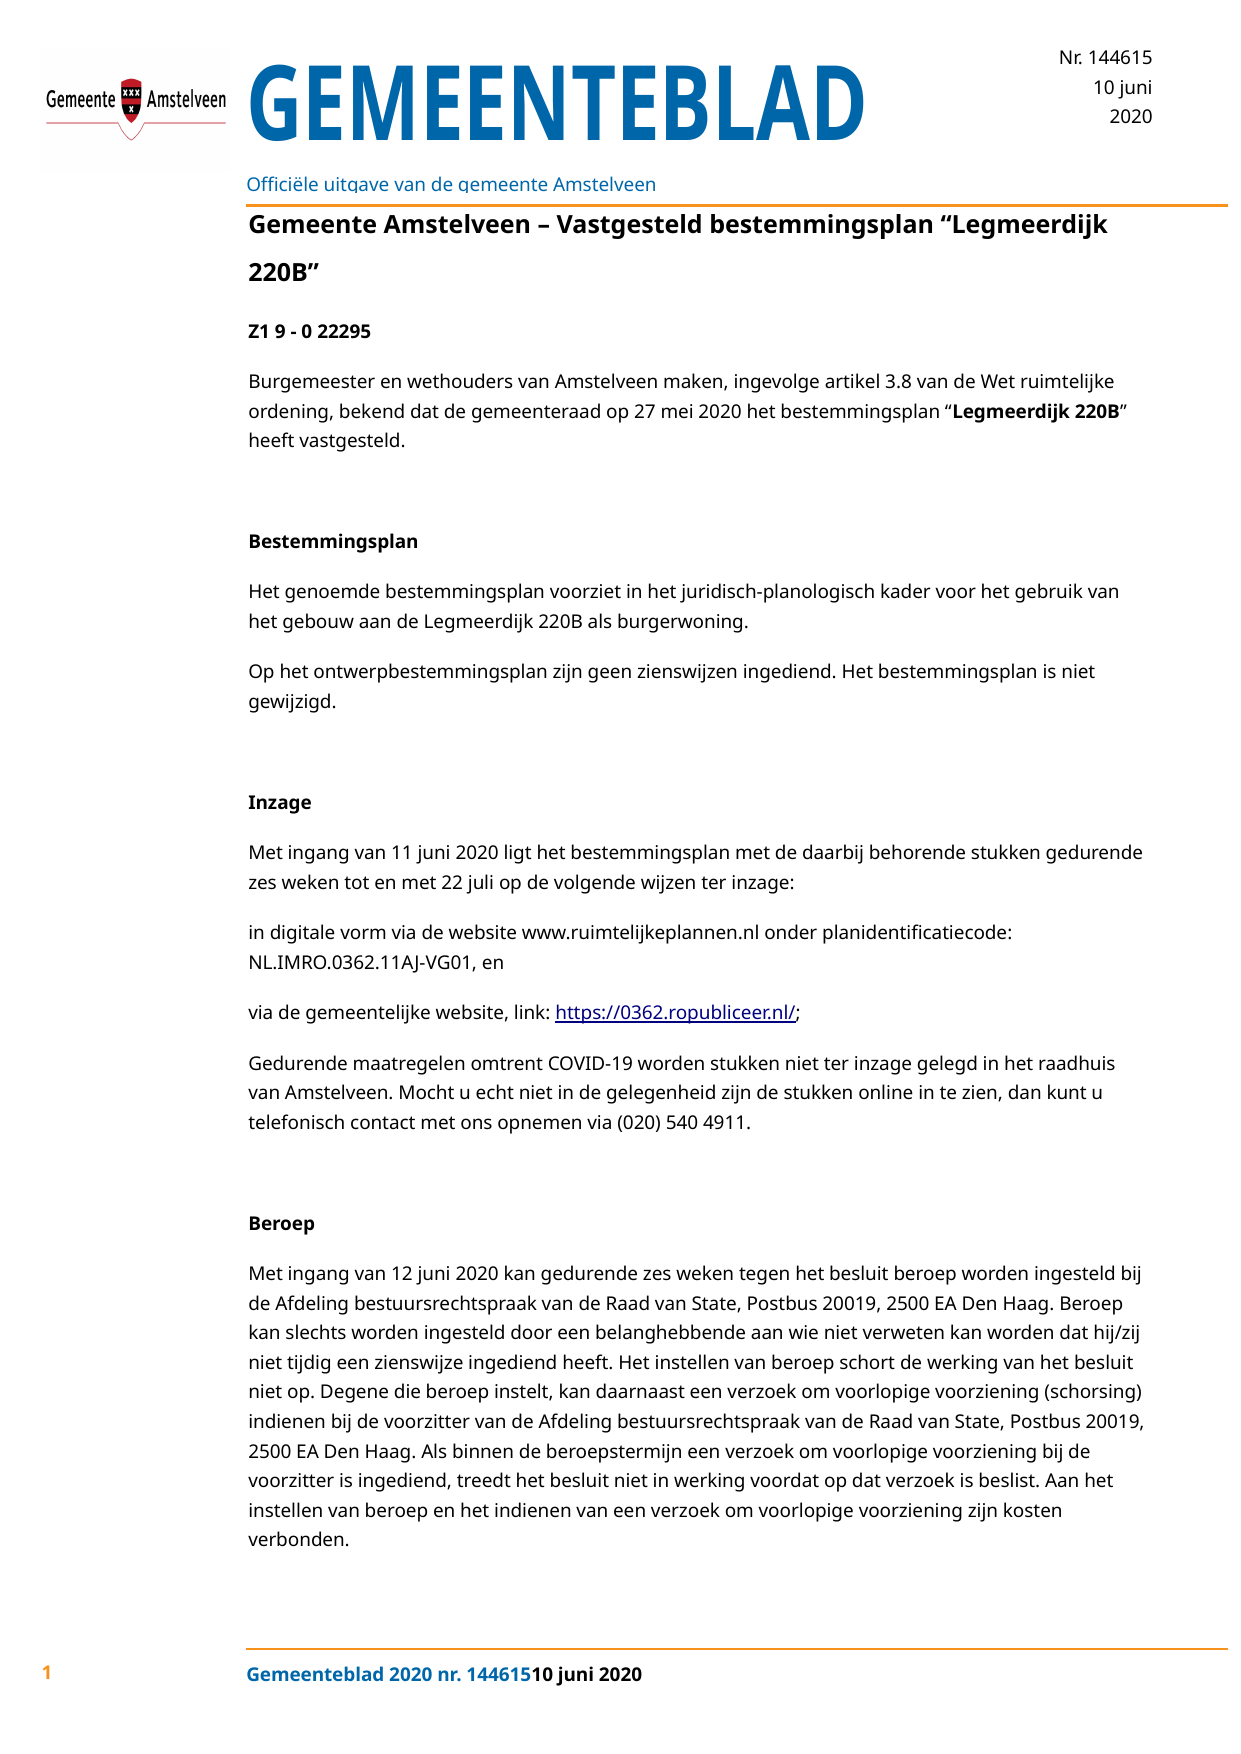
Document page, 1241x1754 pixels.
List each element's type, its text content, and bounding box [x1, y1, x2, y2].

text Burgemeester en wethouders van Amstelveen maken, ingevolge artikel 3.8 van de Wet ruimtelijke ordening, bekend dat de gemeenteraad op 27 mei 2020 het bestemmingsplan “Legmeerdijk 220B” heeft vastgesteld. [248, 368, 1152, 453]
text Inzage [248, 789, 1152, 815]
text Beroep [248, 1210, 1152, 1236]
text Met ingang van 11 juni 2020 ligt het bestemmingsplan met de daarbij behorende stukken gedurende zes weken tot en met 22 juli op de volgende wijzen ter inzage: [248, 839, 1152, 895]
picture [41, 47, 231, 172]
text Met ingang van 12 juni 2020 kan gedurende zes weken tegen het besluit beroep worden ingesteld bij de Afdeling bestuursrechtspraak van de Raad van State, Postbus 20019, 2500 EA Den Haag. Beroep kan slechts worden ingesteld door een belanghebbende aan wie niet verweten kan worden dat hij/zij niet tijdig een zienswijze ingediend heeft. Het instellen van beroep schort de werking van het besluit niet op. Degene die beroep instelt, kan daarnaast een verzoek om voorlopige voorziening (schorsing) indienen bij de voorzitter van de Afdeling bestuursrechtspraak van de Raad van State, Postbus 20019, 2500 EA Den Haag. Als binnen de beroepstermijn een verzoek om voorlopige voorziening bij de voorzitter is ingediend, treedt het besluit niet in werking voordat op dat verzoek is beslist. Aan het instellen van beroep en het indienen van een verzoek om voorlopige voorziening zijn kosten verbonden. [248, 1260, 1152, 1552]
text Gemeente Amstelveen – Vastgesteld bestemmingsplan “Legmeerdijk 220B” [248, 207, 1152, 288]
text Gedurende maatregelen omtrent COVID-19 worden stukken niet ter inzage gelegd in het raadhuis van Amstelveen. Mocht u echt niet in de gelegenheid zijn de stukken online in te zien, dan kunt u telefonisch contact met ons opnemen via (020) 540 4911. [248, 1050, 1152, 1135]
text in digitale vorm via de website www.ruimtelijkeplannen.nl onder planidentificatiecode: NL.IMRO.0362.11AJ-VG01, en [248, 919, 1152, 975]
text Bestemmingsplan [248, 528, 1152, 554]
text Z1 9 - 0 22295 [248, 318, 1152, 344]
text via de gemeentelijke website, link: https://0362.ropubliceer.nl/; [248, 999, 1152, 1025]
text Het genoemde bestemmingsplan voorziet in het juridisch-planologisch kader voor het gebruik van het gebouw aan de Legmeerdijk 220B als burgerwoning. [248, 579, 1152, 634]
text Op het ontwerpbestemmingsplan zijn geen zienswijzen ingediend. Het bestemmingsplan is niet gewijzigd. [248, 659, 1152, 714]
